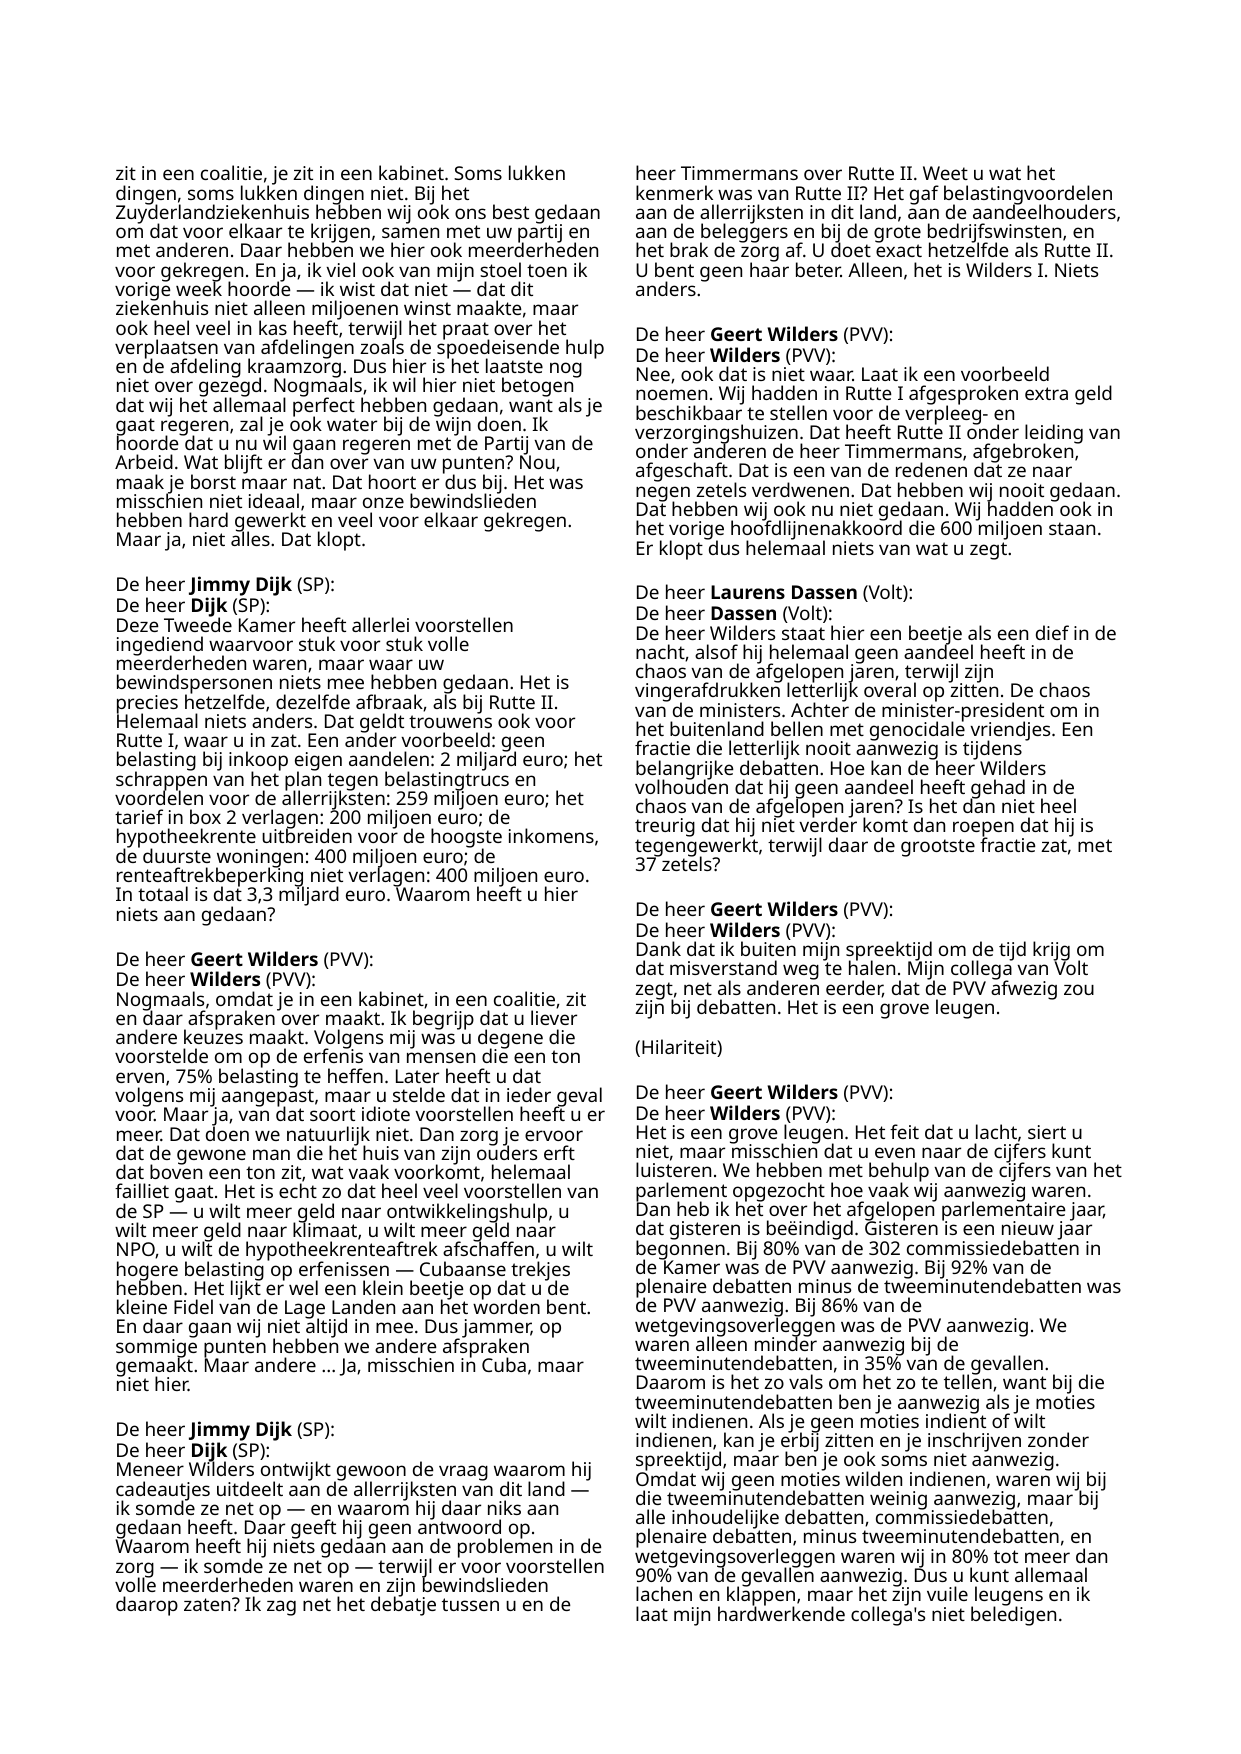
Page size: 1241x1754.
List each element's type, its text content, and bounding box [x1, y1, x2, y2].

text De heer Dijk (SP): [115, 597, 605, 617]
text De heer Geert Wilders (PVV): [635, 1079, 1125, 1104]
text Nogmaals, omdat je in een kabinet, in een coalitie, zit en daar afspraken over maakt. Ik begrijp dat u liever andere keuzes maakt. Volgens mij was u degene die voorstelde om op de erfenis van mensen die een ton erven, 75% belasting te heffen. Later heeft u dat volgens mij aangepast, maar u stelde dat in ieder geval voor. Maar ja, van dat soort idiote voorstellen heeft u er meer. Dat doen we natuurlijk niet. Dan zorg je ervoor dat de gewone man die het huis van zijn ouders erft dat boven een ton zit, wat vaak voorkomt, helemaal failliet gaat. Het is echt zo dat heel veel voorstellen van de SP — u wilt meer geld naar ontwikkelingshulp, u wilt meer geld naar klimaat, u wilt meer geld naar NPO, u wilt de hypotheekrenteaftrek afschaffen, u wilt hogere belasting op erfenissen — Cubaanse trekjes hebben. Het lijkt er wel een klein beetje op dat u de kleine Fidel van de Lage Landen aan het worden bent. En daar gaan wij niet altijd in mee. Dus jammer, op sommige punten hebben we andere afspraken gemaakt. Maar andere … Ja, misschien in Cuba, maar niet hier. [115, 991, 605, 1395]
text (Hilariteit) [635, 1039, 1125, 1058]
text De heer Wilders (PVV): [115, 971, 605, 991]
text Het is een grove leugen. Het feit dat u lacht, siert u niet, maar misschien dat u even naar de cijfers kunt luisteren. We hebben met behulp van de cijfers van het parlement opgezocht hoe vaak wij aanwezig waren. Dan heb ik het over het afgelopen parlementaire jaar, dat gisteren is beëindigd. Gisteren is een nieuw jaar begonnen. Bij 80% van de 302 commissiedebatten in de Kamer was de PVV aanwezig. Bij 92% van de plenaire debatten minus de tweeminutendebatten was de PVV aanwezig. Bij 86% van de wetgevingsoverleggen was de PVV aanwezig. We waren alleen minder aanwezig bij de tweeminutendebatten, in 35% van de gevallen. Daarom is het zo vals om het zo te tellen, want bij die tweeminutendebatten ben je aanwezig als je moties wilt indienen. Als je geen moties indient of wilt indienen, kan je erbij zitten en je inschrijven zonder spreektijd, maar ben je ook soms niet aanwezig. Omdat wij geen moties wilden indienen, waren wij bij die tweeminutendebatten weinig aanwezig, maar bij alle inhoudelijke debatten, commissiedebatten, plenaire debatten, minus tweeminutendebatten, en wetgevingsoverleggen waren wij in 80% tot meer dan 90% van de gevallen aanwezig. Dus u kunt allemaal lachen en klappen, maar het zijn vuile leugens en ik laat mijn hardwerkende collega's niet beledigen. [635, 1124, 1125, 1625]
text Nee, ook dat is niet waar. Laat ik een voorbeeld noemen. Wij hadden in Rutte I afgesproken extra geld beschikbaar te stellen voor de verpleeg- en verzorgingshuizen. Dat heeft Rutte II onder leiding van onder anderen de heer Timmermans, afgebroken, afgeschaft. Dat is een van de redenen dat ze naar negen zetels verdwenen. Dat hebben wij nooit gedaan. Dat hebben wij ook nu niet gedaan. Wij hadden ook in het vorige hoofdlijnenakkoord die 600 miljoen staan. Er klopt dus helemaal niets van wat u zegt. [635, 366, 1125, 559]
text De heer Wilders (PVV): [635, 922, 1125, 941]
text De heer Dijk (SP): [115, 1442, 605, 1461]
text Meneer Wilders ontwijkt gewoon de vraag waarom hij cadeautjes uitdeelt aan de allerrijksten van dit land — ik somde ze net op — en waarom hij daar niks aan gedaan heeft. Daar geeft hij geen antwoord op. Waarom heeft hij niets gedaan aan de problemen in de zorg — ik somde ze net op — terwijl er voor voorstellen volle meerderheden waren en zijn bewindslieden daarop zaten? Ik zag net het debatje tussen u en de [115, 1461, 605, 1615]
text heer Timmermans over Rutte II. Weet u wat het kenmerk was van Rutte II? Het gaf belastingvoordelen aan de allerrijksten in dit land, aan de aandeelhouders, aan de beleggers en bij de grote bedrijfswinsten, en het brak de zorg af. U doet exact hetzelfde als Rutte II. U bent geen haar beter. Alleen, het is Wilders I. Niets anders. [635, 165, 1125, 300]
text De heer Wilders (PVV): [635, 347, 1125, 366]
text De heer Laurens Dassen (Volt): [635, 579, 1125, 605]
text De heer Jimmy Dijk (SP): [115, 572, 605, 597]
text zit in een coalitie, je zit in een kabinet. Soms lukken dingen, soms lukken dingen niet. Bij het Zuyderlandziekenhuis hebben wij ook ons best gedaan om dat voor elkaar te krijgen, samen met uw partij en met anderen. Daar hebben we hier ook meerderheden voor gekregen. En ja, ik viel ook van mijn stoel toen ik vorige week hoorde — ik wist dat niet — dat dit ziekenhuis niet alleen miljoenen winst maakte, maar ook heel veel in kas heeft, terwijl het praat over het verplaatsen van afdelingen zoals de spoedeisende hulp en de afdeling kraamzorg. Dus hier is het laatste nog niet over gezegd. Nogmaals, ik wil hier niet betogen dat wij het allemaal perfect hebben gedaan, want als je gaat regeren, zal je ook water bij de wijn doen. Ik hoorde dat u nu wil gaan regeren met de Partij van de Arbeid. Wat blijft er dan over van uw punten? Nou, maak je borst maar nat. Dat hoort er dus bij. Het was misschien niet ideaal, maar onze bewindslieden hebben hard gewerkt en veel voor elkaar gekregen. Maar ja, niet alles. Dat klopt. [115, 165, 605, 551]
text Deze Tweede Kamer heeft allerlei voorstellen ingediend waarvoor stuk voor stuk volle meerderheden waren, maar waar uw bewindspersonen niets mee hebben gedaan. Het is precies hetzelfde, dezelfde afbraak, als bij Rutte II. Helemaal niets anders. Dat geldt trouwens ook voor Rutte I, waar u in zat. Een ander voorbeeld: geen belasting bij inkoop eigen aandelen: 2 miljard euro; het schrappen van het plan tegen belastingtrucs en voordelen voor de allerrijksten: 259 miljoen euro; het tarief in box 2 verlagen: 200 miljoen euro; de hypotheekrente uitbreiden voor de hoogste inkomens, de duurste woningen: 400 miljoen euro; de renteaftrekbeperking niet verlagen: 400 miljoen euro. In totaal is dat 3,3 miljard euro. Waarom heeft u hier niets aan gedaan? [115, 617, 605, 925]
text De heer Geert Wilders (PVV): [635, 896, 1125, 922]
text Dank dat ik buiten mijn spreektijd om de tijd krijg om dat misverstand weg te halen. Mijn collega van Volt zegt, net als anderen eerder, dat de PVV afwezig zou zijn bij debatten. Het is een grove leugen. [635, 941, 1125, 1018]
text De heer Wilders (PVV): [635, 1104, 1125, 1124]
text De heer Geert Wilders (PVV): [635, 321, 1125, 347]
text De heer Dassen (Volt): [635, 605, 1125, 624]
text De heer Geert Wilders (PVV): [115, 946, 605, 971]
text De heer Jimmy Dijk (SP): [115, 1416, 605, 1442]
text De heer Wilders staat hier een beetje als een dief in de nacht, alsof hij helemaal geen aandeel heeft in de chaos van de afgelopen jaren, terwijl zijn vingerafdrukken letterlijk overal op zitten. De chaos van de ministers. Achter de minister-president om in het buitenland bellen met genocidale vriendjes. Een fractie die letterlijk nooit aanwezig is tijdens belangrijke debatten. Hoe kan de heer Wilders volhouden dat hij geen aandeel heeft gehad in de chaos van de afgelopen jaren? Is het dan niet heel treurig dat hij niet verder komt dan roepen dat hij is tegengewerkt, terwijl daar de grootste fractie zat, met 37 zetels? [635, 624, 1125, 875]
